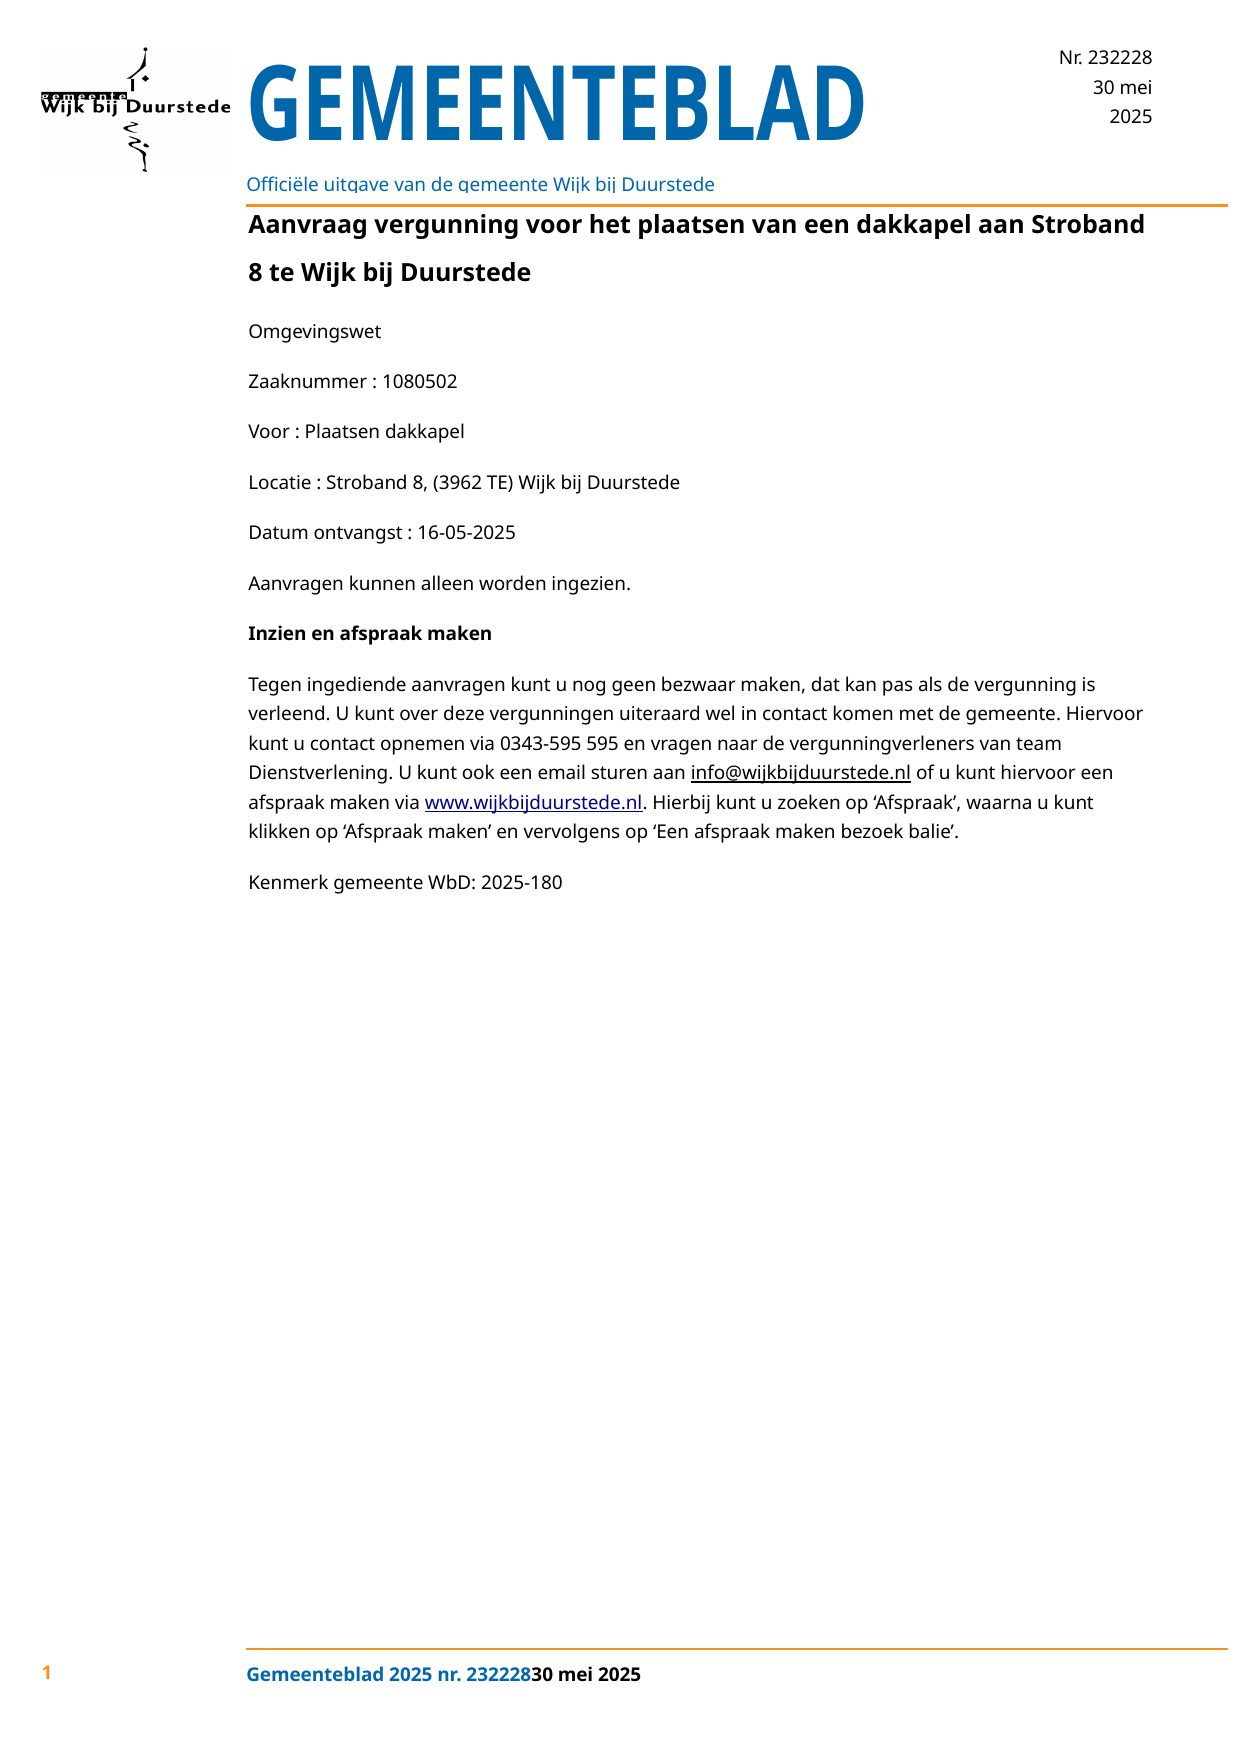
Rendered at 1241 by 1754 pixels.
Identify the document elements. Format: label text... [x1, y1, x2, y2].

picture [41, 47, 231, 172]
text Inzien en afspraak maken [248, 620, 1152, 646]
text Locatie : Stroband 8, (3962 TE) Wijk bij Duurstede [248, 469, 1152, 495]
text Aanvragen kunnen alleen worden ingezien. [248, 570, 1152, 596]
text Datum ontvangst : 16-05-2025 [248, 519, 1152, 545]
text Kenmerk gemeente WbD: 2025-180 [248, 869, 1152, 895]
text Voor : Plaatsen dakkapel [248, 419, 1152, 444]
text Zaaknummer : 1080502 [248, 368, 1152, 394]
text Aanvraag vergunning voor het plaatsen van een dakkapel aan Stroband 8 te Wijk bij Duurstede [248, 207, 1152, 288]
text Omgevingswet [248, 318, 1152, 344]
text Tegen ingediende aanvragen kunt u nog geen bezwaar maken, dat kan pas als de vergunning is verleend. U kunt over deze vergunningen uiteraard wel in contact komen met de gemeente. Hiervoor kunt u contact opnemen via 0343-595 595 en vragen naar de vergunningverleners van team Dienstverlening. U kunt ook een email sturen aan info@wijkbijduurstede.nl of u kunt hiervoor een afspraak maken via www.wijkbijduurstede.nl. Hierbij kunt u zoeken op ‘Afspraak’, waarna u kunt klikken op ‘Afspraak maken’ en vervolgens op ‘Een afspraak maken bezoek balie’. [248, 671, 1152, 844]
